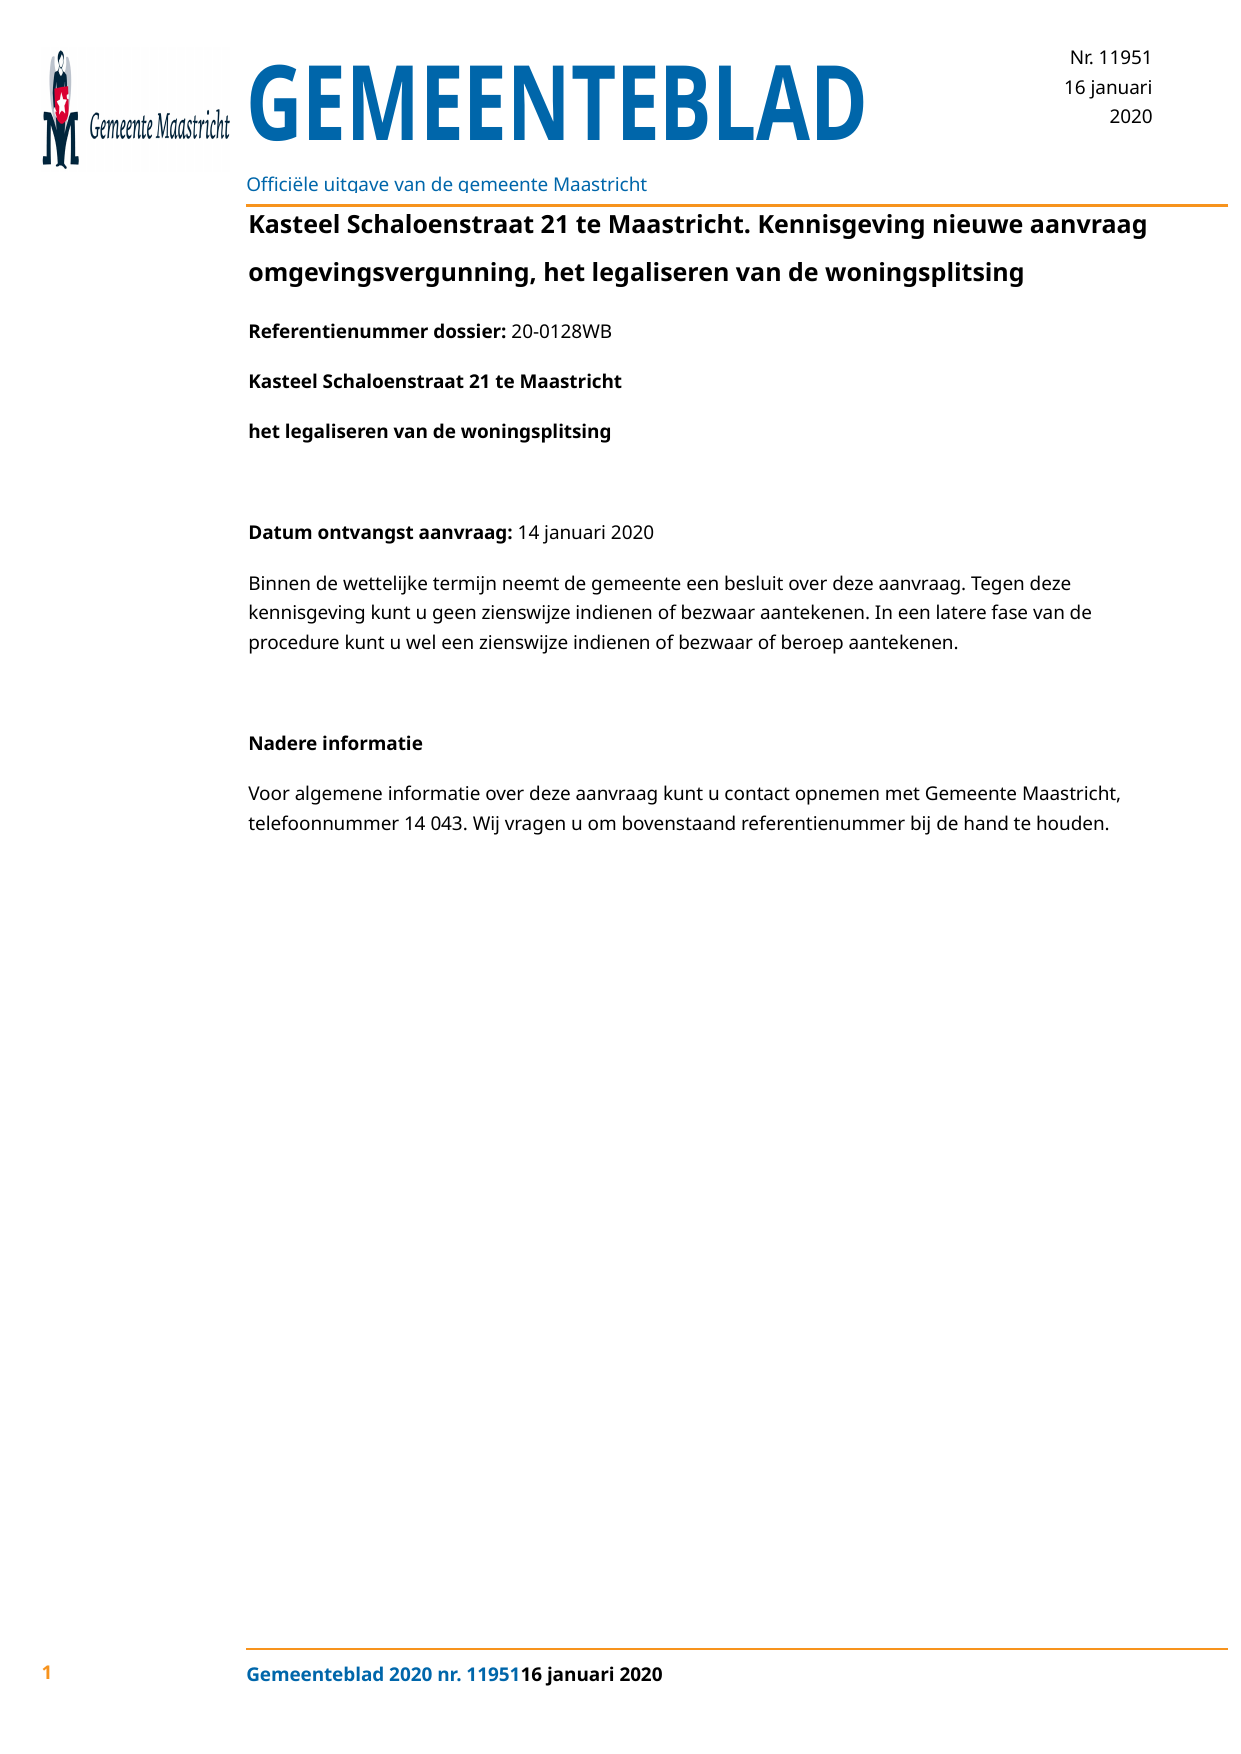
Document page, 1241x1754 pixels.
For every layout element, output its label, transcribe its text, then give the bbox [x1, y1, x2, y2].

text Nadere informatie [248, 730, 1152, 756]
picture [41, 47, 231, 172]
text Voor algemene informatie over deze aanvraag kunt u contact opnemen met Gemeente Maastricht, telefoonnummer 14 043. Wij vragen u om bovenstaand referentienummer bij de hand te houden. [248, 780, 1152, 836]
text het legaliseren van de woningsplitsing [248, 419, 1152, 444]
text Kasteel Schaloenstraat 21 te Maastricht. Kennisgeving nieuwe aanvraag omgevingsvergunning, het legaliseren van de woningsplitsing [248, 207, 1152, 288]
text Kasteel Schaloenstraat 21 te Maastricht [248, 368, 1152, 394]
text Binnen de wettelijke termijn neemt de gemeente een besluit over deze aanvraag. Tegen deze kennisgeving kunt u geen zienswijze indienen of bezwaar aantekenen. In een latere fase van de procedure kunt u wel een zienswijze indienen of bezwaar of beroep aantekenen. [248, 570, 1152, 655]
text Referentienummer dossier: 20-0128WB [248, 318, 1152, 344]
text Datum ontvangst aanvraag: 14 januari 2020 [248, 519, 1152, 545]
